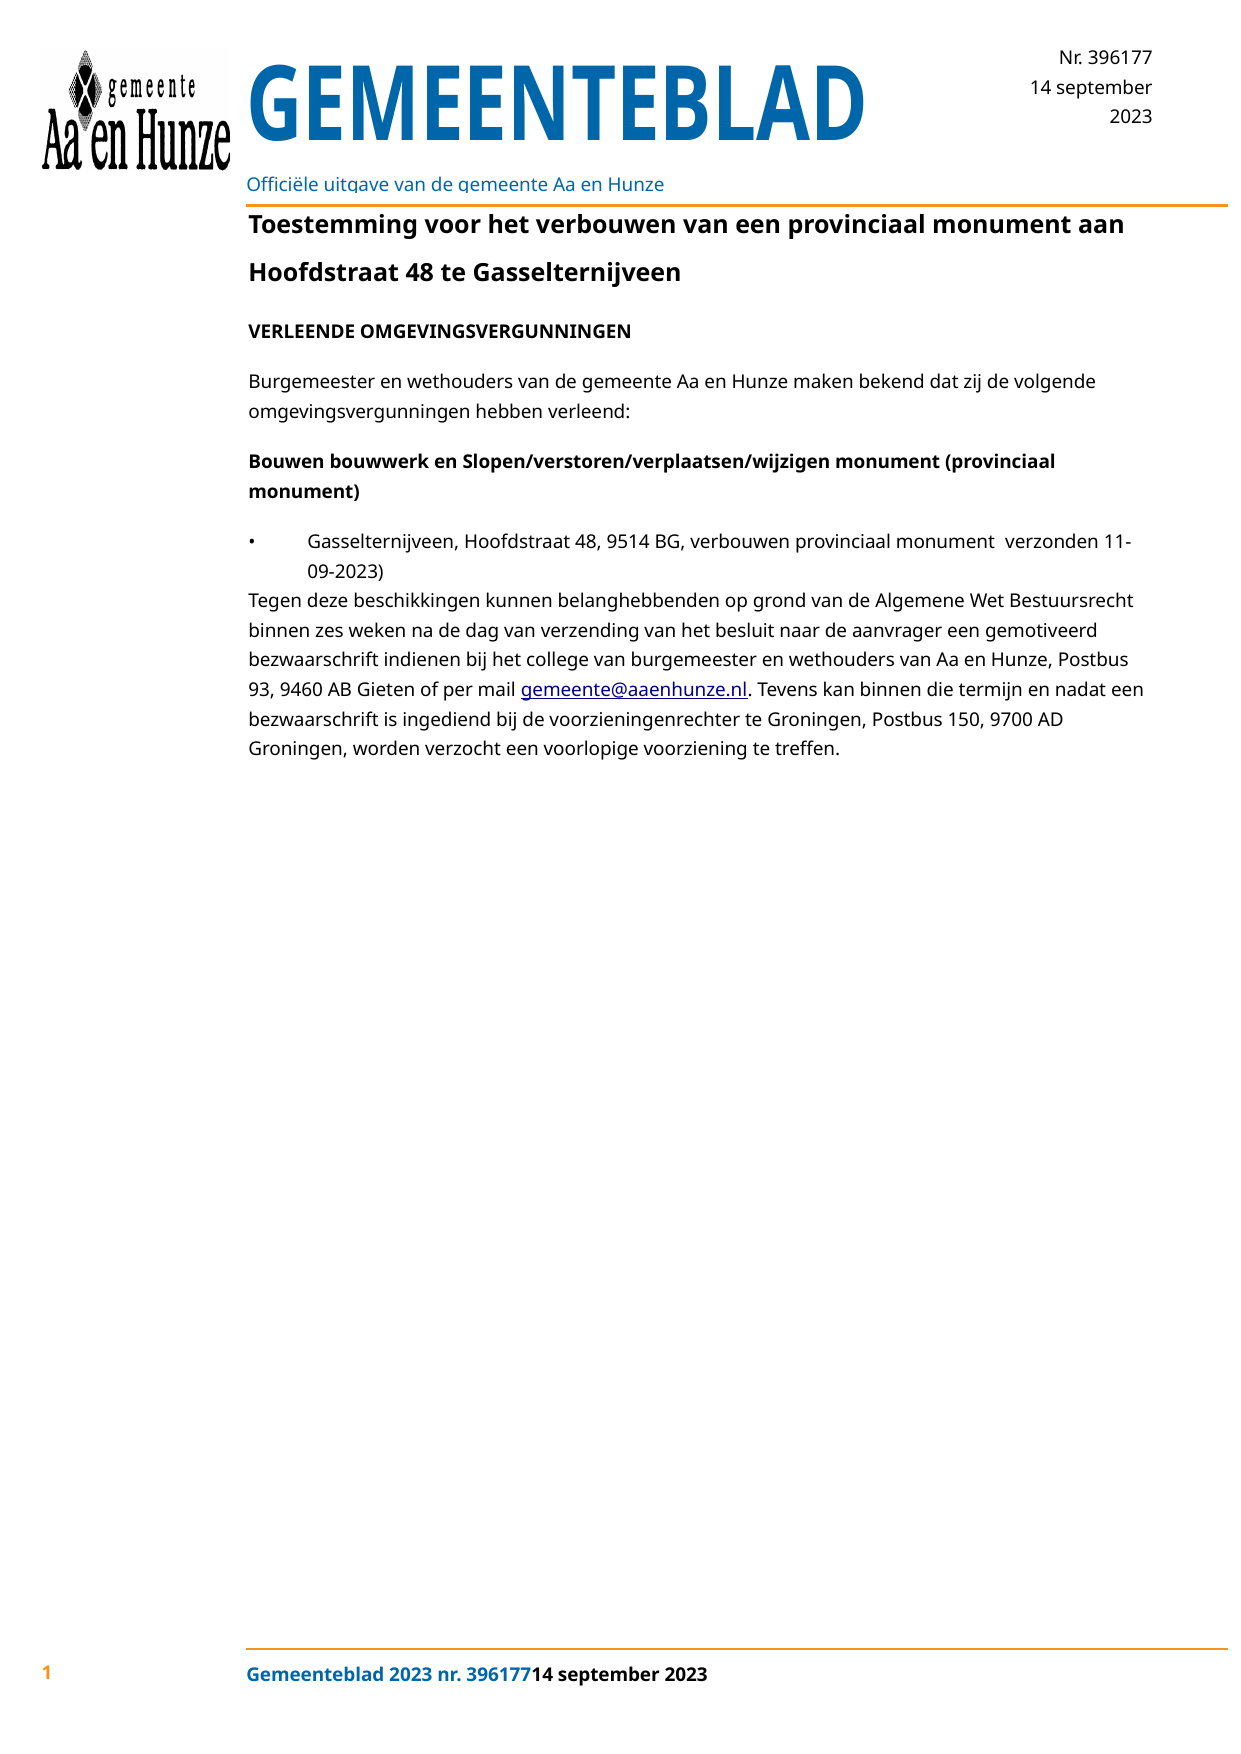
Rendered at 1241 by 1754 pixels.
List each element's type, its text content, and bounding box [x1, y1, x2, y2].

text VERLEENDE OMGEVINGSVERGUNNINGEN [248, 318, 1152, 344]
list Gasselternijveen, Hoofdstraat 48, 9514 BG, verbouwen provinciaal monument verzonden 11-09-2023) [248, 528, 1152, 584]
text Bouwen bouwwerk en Slopen/verstoren/verplaatsen/wijzigen monument (provinciaal monument) [248, 448, 1152, 504]
text Toestemming voor het verbouwen van een provinciaal monument aan Hoofdstraat 48 te Gasselternijveen [248, 207, 1152, 288]
text Burgemeester en wethouders van de gemeente Aa en Hunze maken bekend dat zij de volgende omgevingsvergunningen hebben verleend: [248, 368, 1152, 424]
text Tegen deze beschikkingen kunnen belanghebbenden op grond van de Algemene Wet Bestuursrecht binnen zes weken na de dag van verzending van het besluit naar de aanvrager een gemotiveerd bezwaarschrift indienen bij het college van burgemeester en wethouders van Aa en Hunze, Postbus 93, 9460 AB Gieten of per mail gemeente@aaenhunze.nl. Tevens kan binnen die termijn en nadat een bezwaarschrift is ingediend bij de voorzieningenrechter te Groningen, Postbus 150, 9700 AD Groningen, worden verzocht een voorlopige voorziening te treffen. [248, 587, 1152, 761]
picture [41, 47, 231, 172]
